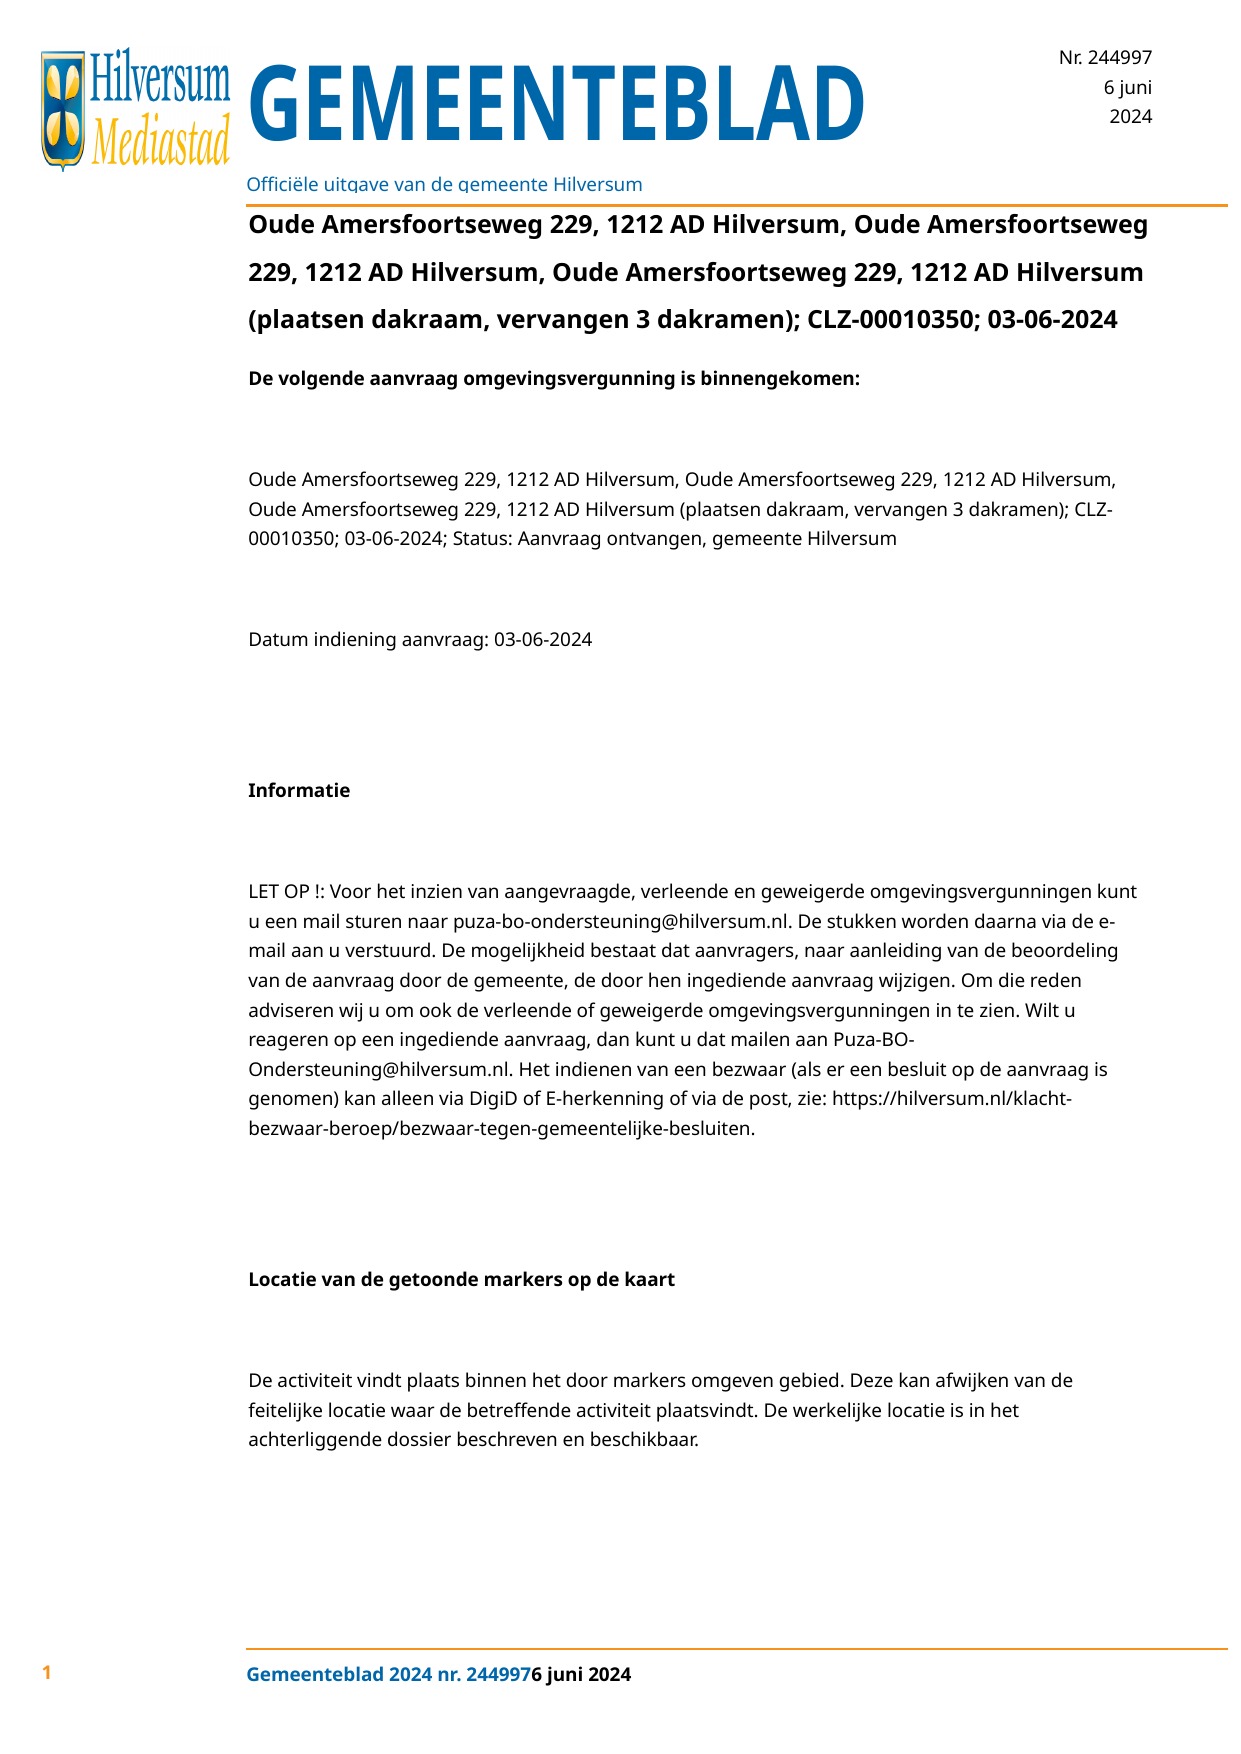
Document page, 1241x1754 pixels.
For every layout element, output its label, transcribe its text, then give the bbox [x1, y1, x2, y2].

text Oude Amersfoortseweg 229, 1212 AD Hilversum, Oude Amersfoortseweg 229, 1212 AD Hilversum, Oude Amersfoortseweg 229, 1212 AD Hilversum (plaatsen dakraam, vervangen 3 dakramen); CLZ-00010350; 03-06-2024 [248, 207, 1152, 336]
text LET OP !: Voor het inzien van aangevraagde, verleende en geweigerde omgevingsvergunningen kunt u een mail sturen naar puza-bo-ondersteuning@hilversum.nl. De stukken worden daarna via de e-mail aan u verstuurd. De mogelijkheid bestaat dat aanvragers, naar aanleiding van de beoordeling van de aanvraag door de gemeente, de door hen ingediende aanvraag wijzigen. Om die reden adviseren wij u om ook de verleende of geweigerde omgevingsvergunningen in te zien. Wilt u reageren op een ingediende aanvraag, dan kunt u dat mailen aan Puza-BO-Ondersteuning@hilversum.nl. Het indienen van een bezwaar (als er een besluit op de aanvraag is genomen) kan alleen via DigiD of E-herkenning of via de post, zie: https://hilversum.nl/klacht-bezwaar-beroep/bezwaar-tegen-gemeentelijke-besluiten. [248, 878, 1152, 1141]
text De volgende aanvraag omgevingsvergunning is binnengekomen: [248, 366, 1152, 391]
text Oude Amersfoortseweg 229, 1212 AD Hilversum, Oude Amersfoortseweg 229, 1212 AD Hilversum, Oude Amersfoortseweg 229, 1212 AD Hilversum (plaatsen dakraam, vervangen 3 dakramen); CLZ-00010350; 03-06-2024; Status: Aanvraag ontvangen, gemeente Hilversum [248, 466, 1152, 551]
text Informatie [248, 778, 1152, 803]
picture [41, 47, 231, 172]
text De activiteit vindt plaats binnen het door markers omgeven gebied. Deze kan afwijken van de feitelijke locatie waar de betreffende activiteit plaatsvindt. De werkelijke locatie is in het achterliggende dossier beschreven en beschikbaar. [248, 1367, 1152, 1452]
text Datum indiening aanvraag: 03-06-2024 [248, 626, 1152, 652]
text Locatie van de getoonde markers op de kaart [248, 1266, 1152, 1292]
